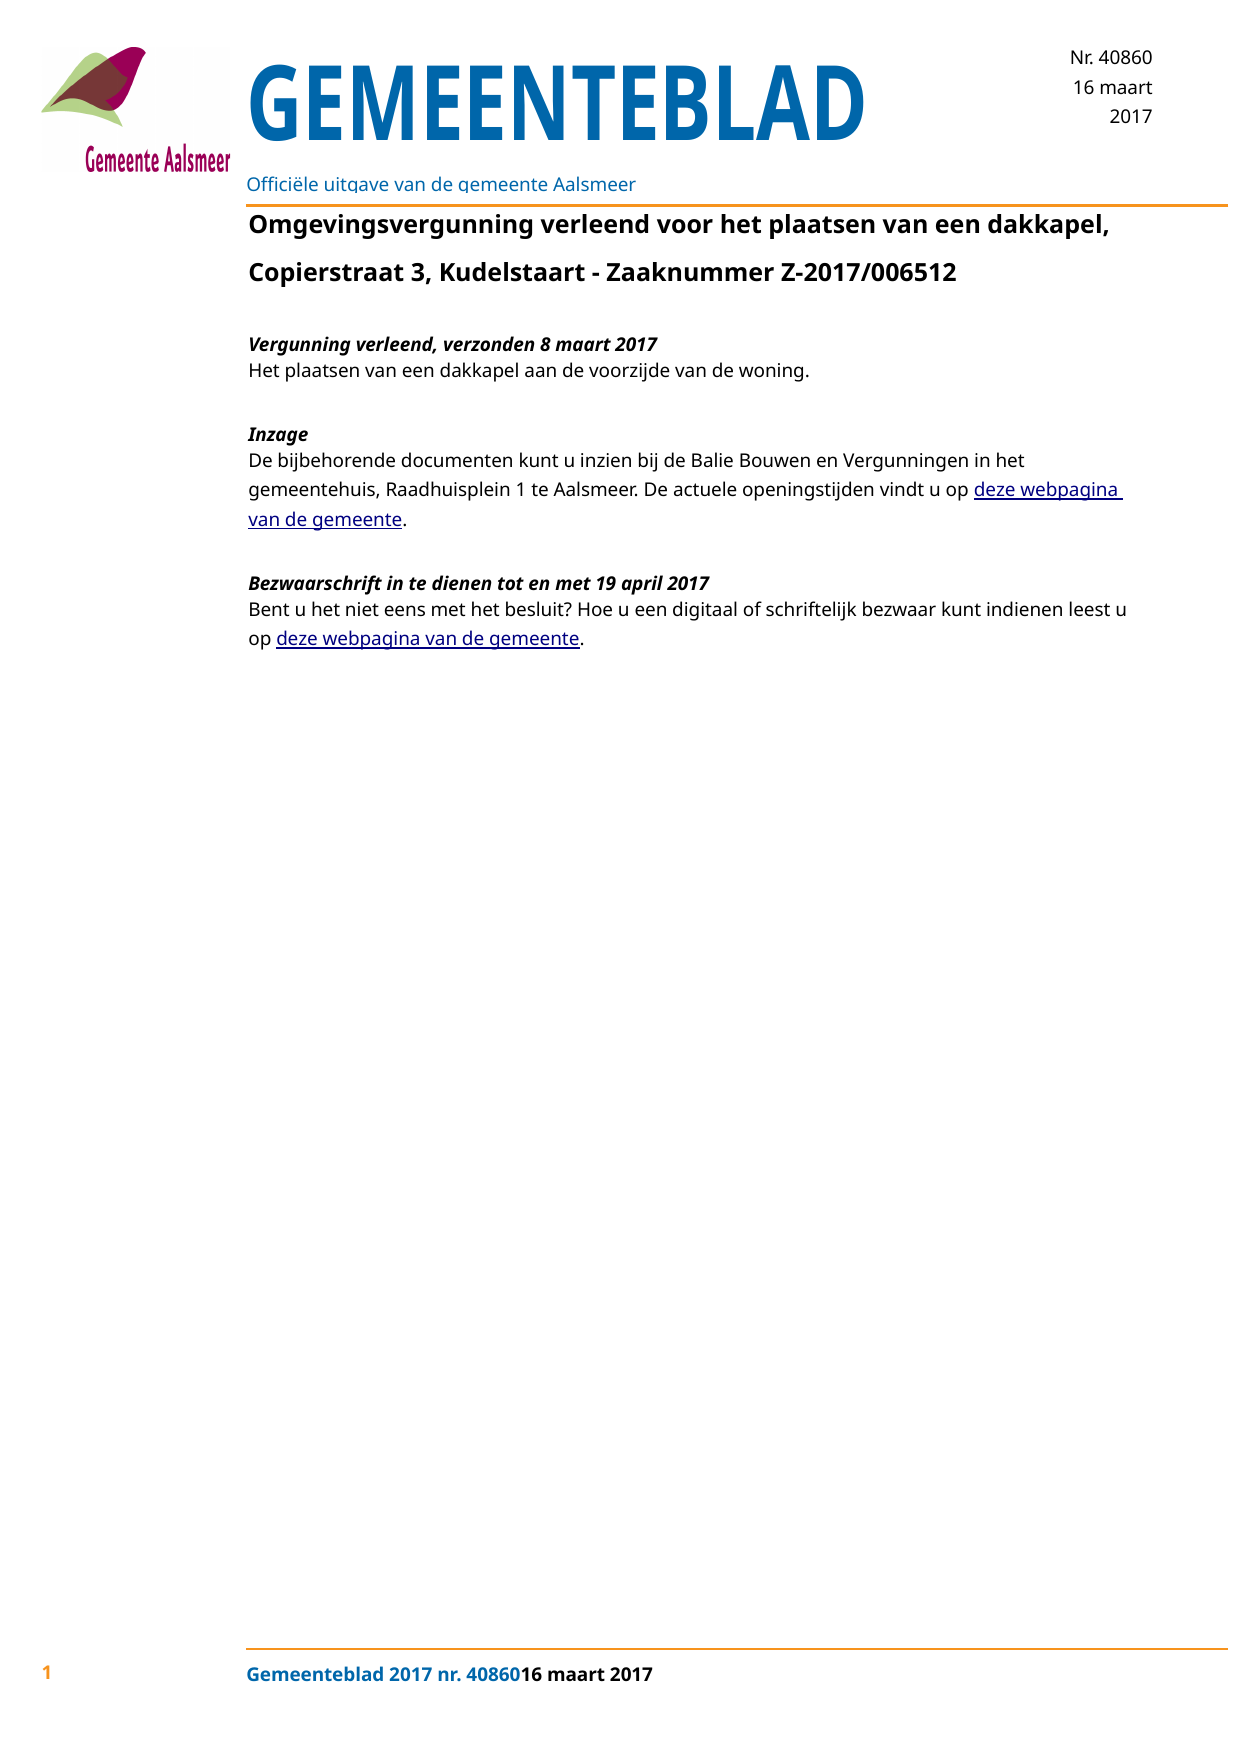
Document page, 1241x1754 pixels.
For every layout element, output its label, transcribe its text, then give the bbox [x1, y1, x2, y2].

text Bent u het niet eens met het besluit? Hoe u een digitaal of schriftelijk bezwaar kunt indienen leest u op deze webpagina van de gemeente. [248, 596, 1152, 651]
text Bezwaarschrift in te dienen tot en met 19 april 2017 [248, 570, 1152, 596]
text Omgevingsvergunning verleend voor het plaatsen van een dakkapel, Copierstraat 3, Kudelstaart - Zaaknummer Z-2017/006512 [248, 207, 1152, 288]
text Vergunning verleend, verzonden 8 maart 2017 [248, 331, 1152, 357]
text Inzage [248, 421, 1152, 447]
picture [41, 47, 231, 172]
text Het plaatsen van een dakkapel aan de voorzijde van de woning. [248, 357, 1152, 383]
text De bijbehorende documenten kunt u inzien bij de Balie Bouwen en Vergunningen in het gemeentehuis, Raadhuisplein 1 te Aalsmeer. De actuele openingstijden vindt u op deze webpagina van de gemeente. [248, 447, 1152, 532]
